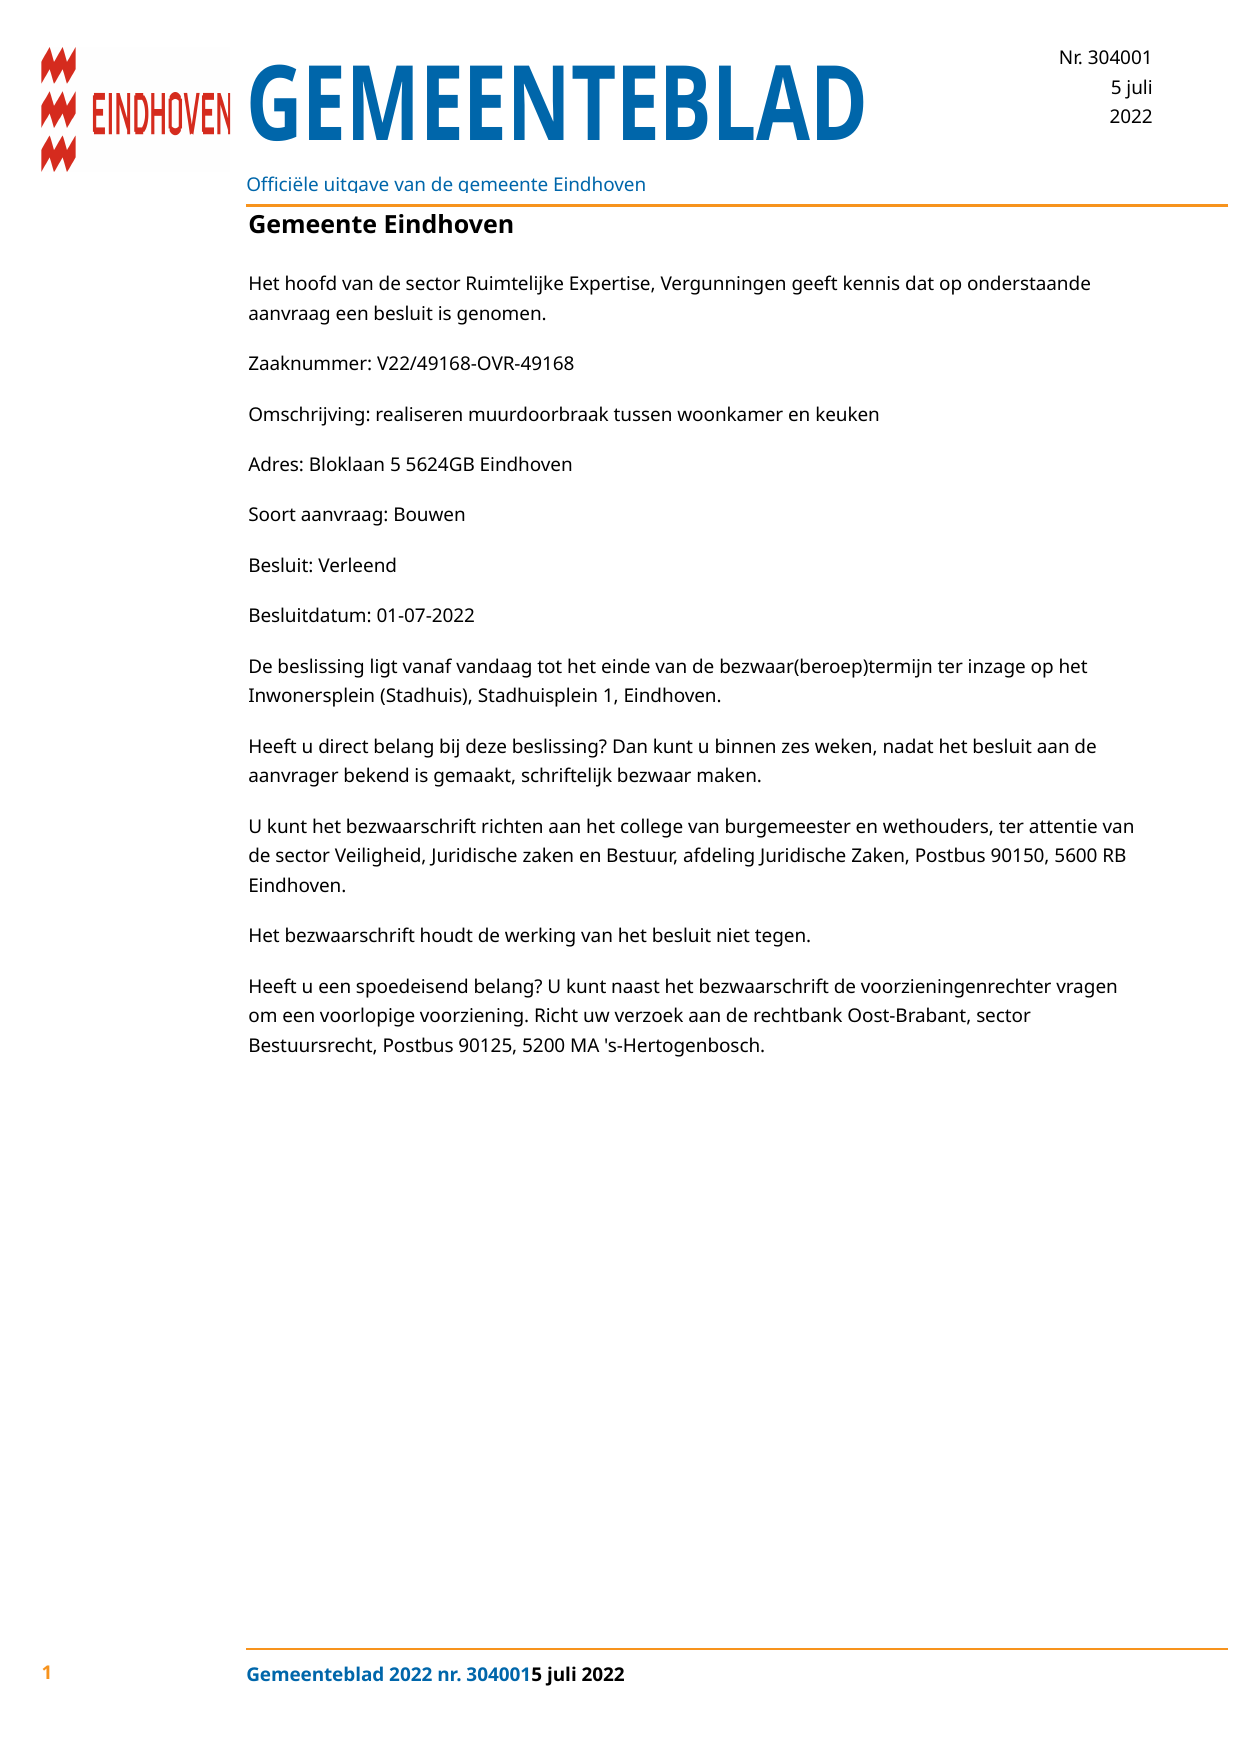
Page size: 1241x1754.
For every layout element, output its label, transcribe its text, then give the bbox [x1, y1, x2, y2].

text Het hoofd van de sector Ruimtelijke Expertise, Vergunningen geeft kennis dat op onderstaande aanvraag een besluit is genomen. [248, 270, 1152, 326]
text Besluitdatum: 01-07-2022 [248, 602, 1152, 628]
text Soort aanvraag: Bouwen [248, 502, 1152, 527]
text Adres: Bloklaan 5 5624GB Eindhoven [248, 451, 1152, 477]
text Heeft u direct belang bij deze beslissing? Dan kunt u binnen zes weken, nadat het besluit aan de aanvrager bekend is gemaakt, schriftelijk bezwaar maken. [248, 733, 1152, 788]
text U kunt het bezwaarschrift richten aan het college van burgemeester en wethouders, ter attentie van de sector Veiligheid, Juridische zaken en Bestuur, afdeling Juridische Zaken, Postbus 90150, 5600 RB Eindhoven. [248, 813, 1152, 898]
text Het bezwaarschrift houdt de werking van het besluit niet tegen. [248, 922, 1152, 948]
text Gemeente Eindhoven [248, 207, 1152, 241]
text Heeft u een spoedeisend belang? U kunt naast het bezwaarschrift de voorzieningenrechter vragen om een voorlopige voorziening. Richt uw verzoek aan de rechtbank Oost-Brabant, sector Bestuursrecht, Postbus 90125, 5200 MA 's-Hertogenbosch. [248, 973, 1152, 1058]
picture [41, 47, 231, 172]
text Besluit: Verleend [248, 552, 1152, 578]
text Omschrijving: realiseren muurdoorbraak tussen woonkamer en keuken [248, 401, 1152, 426]
text De beslissing ligt vanaf vandaag tot het einde van de bezwaar(beroep)termijn ter inzage op het Inwonersplein (Stadhuis), Stadhuisplein 1, Eindhoven. [248, 653, 1152, 708]
text Zaaknummer: V22/49168-OVR-49168 [248, 350, 1152, 376]
